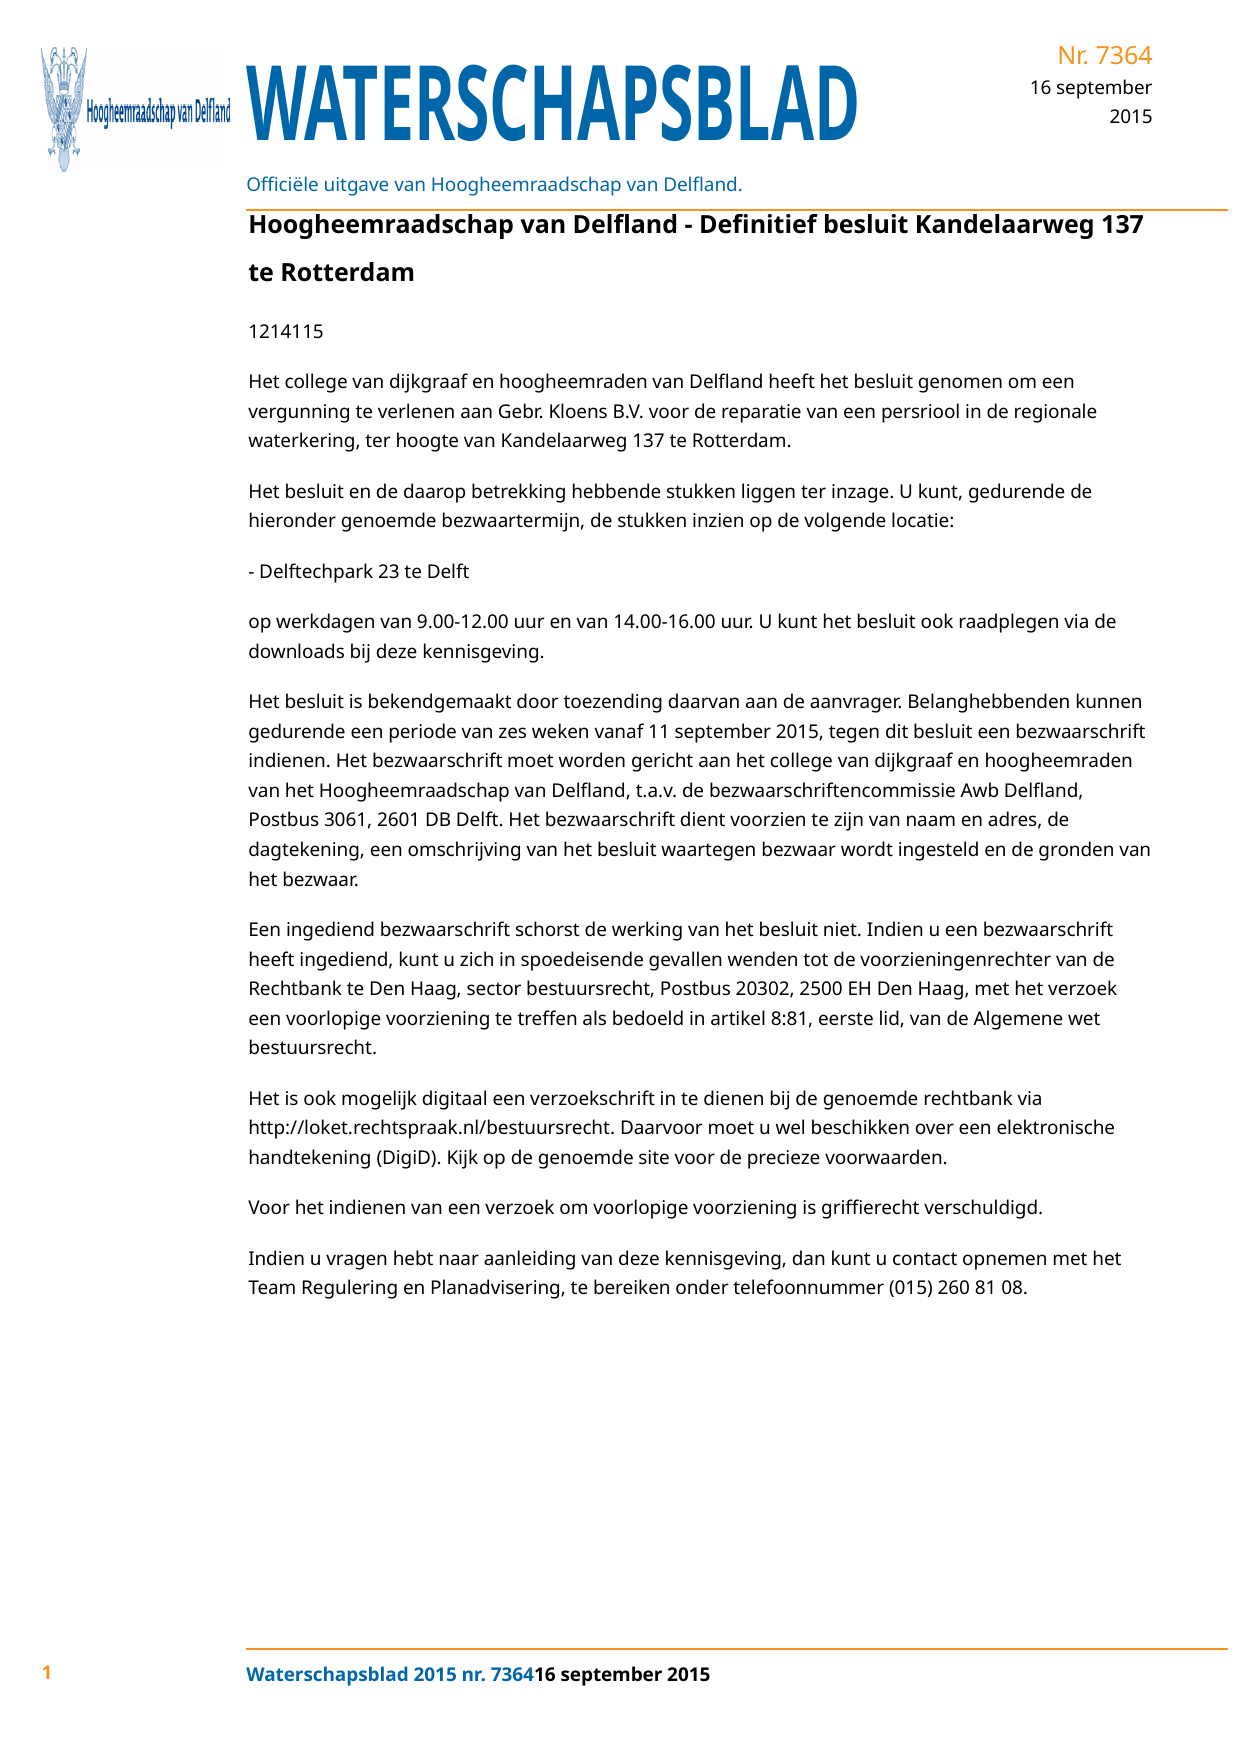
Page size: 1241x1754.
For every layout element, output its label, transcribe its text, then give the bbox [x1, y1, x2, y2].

text Voor het indienen van een verzoek om voorlopige voorziening is griffierecht verschuldigd. [248, 1194, 1152, 1220]
text Een ingediend bezwaarschrift schorst de werking van het besluit niet. Indien u een bezwaarschrift heeft ingediend, kunt u zich in spoedeisende gevallen wenden tot de voorzieningenrechter van de Rechtbank te Den Haag, sector bestuursrecht, Postbus 20302, 2500 EH Den Haag, met het verzoek een voorlopige voorziening te treffen als bedoeld in artikel 8:81, eerste lid, van de Algemene wet bestuursrecht. [248, 916, 1152, 1060]
text op werkdagen van 9.00-12.00 uur en van 14.00-16.00 uur. U kunt het besluit ook raadplegen via de downloads bij deze kennisgeving. [248, 608, 1152, 664]
text Het college van dijkgraaf en hoogheemraden van Delfland heeft het besluit genomen om een vergunning te verlenen aan Gebr. Kloens B.V. voor de reparatie van een persriool in de regionale waterkering, ter hoogte van Kandelaarweg 137 te Rotterdam. [248, 368, 1152, 453]
text Hoogheemraadschap van Delfland - Definitief besluit Kandelaarweg 137 te Rotterdam [248, 211, 1152, 288]
text 1214115 [248, 318, 1152, 344]
text Het besluit is bekendgemaakt door toezending daarvan aan de aanvrager. Belanghebbenden kunnen gedurende een periode van zes weken vanaf 11 september 2015, tegen dit besluit een bezwaarschrift indienen. Het bezwaarschrift moet worden gericht aan het college van dijkgraaf en hoogheemraden van het Hoogheemraadschap van Delfland, t.a.v. de bezwaarschriftencommissie Awb Delfland, Postbus 3061, 2601 DB Delft. Het bezwaarschrift dient voorzien te zijn van naam en adres, de dagtekening, een omschrijving van het besluit waartegen bezwaar wordt ingesteld en de gronden van het bezwaar. [248, 688, 1152, 892]
text Het besluit en de daarop betrekking hebbende stukken liggen ter inzage. U kunt, gedurende de hieronder genoemde bezwaartermijn, de stukken inzien op de volgende locatie: [248, 478, 1152, 533]
picture [41, 47, 231, 172]
text Het is ook mogelijk digitaal een verzoekschrift in te dienen bij de genoemde rechtbank via http://loket.rechtspraak.nl/bestuursrecht. Daarvoor moet u wel beschikken over een elektronische handtekening (DigiD). Kijk op de genoemde site voor de precieze voorwaarden. [248, 1085, 1152, 1170]
text Indien u vragen hebt naar aanleiding van deze kennisgeving, dan kunt u contact opnemen met het Team Regulering en Planadvisering, te bereiken onder telefoonnummer (015) 260 81 08. [248, 1245, 1152, 1300]
text - Delftechpark 23 te Delft [248, 558, 1152, 584]
